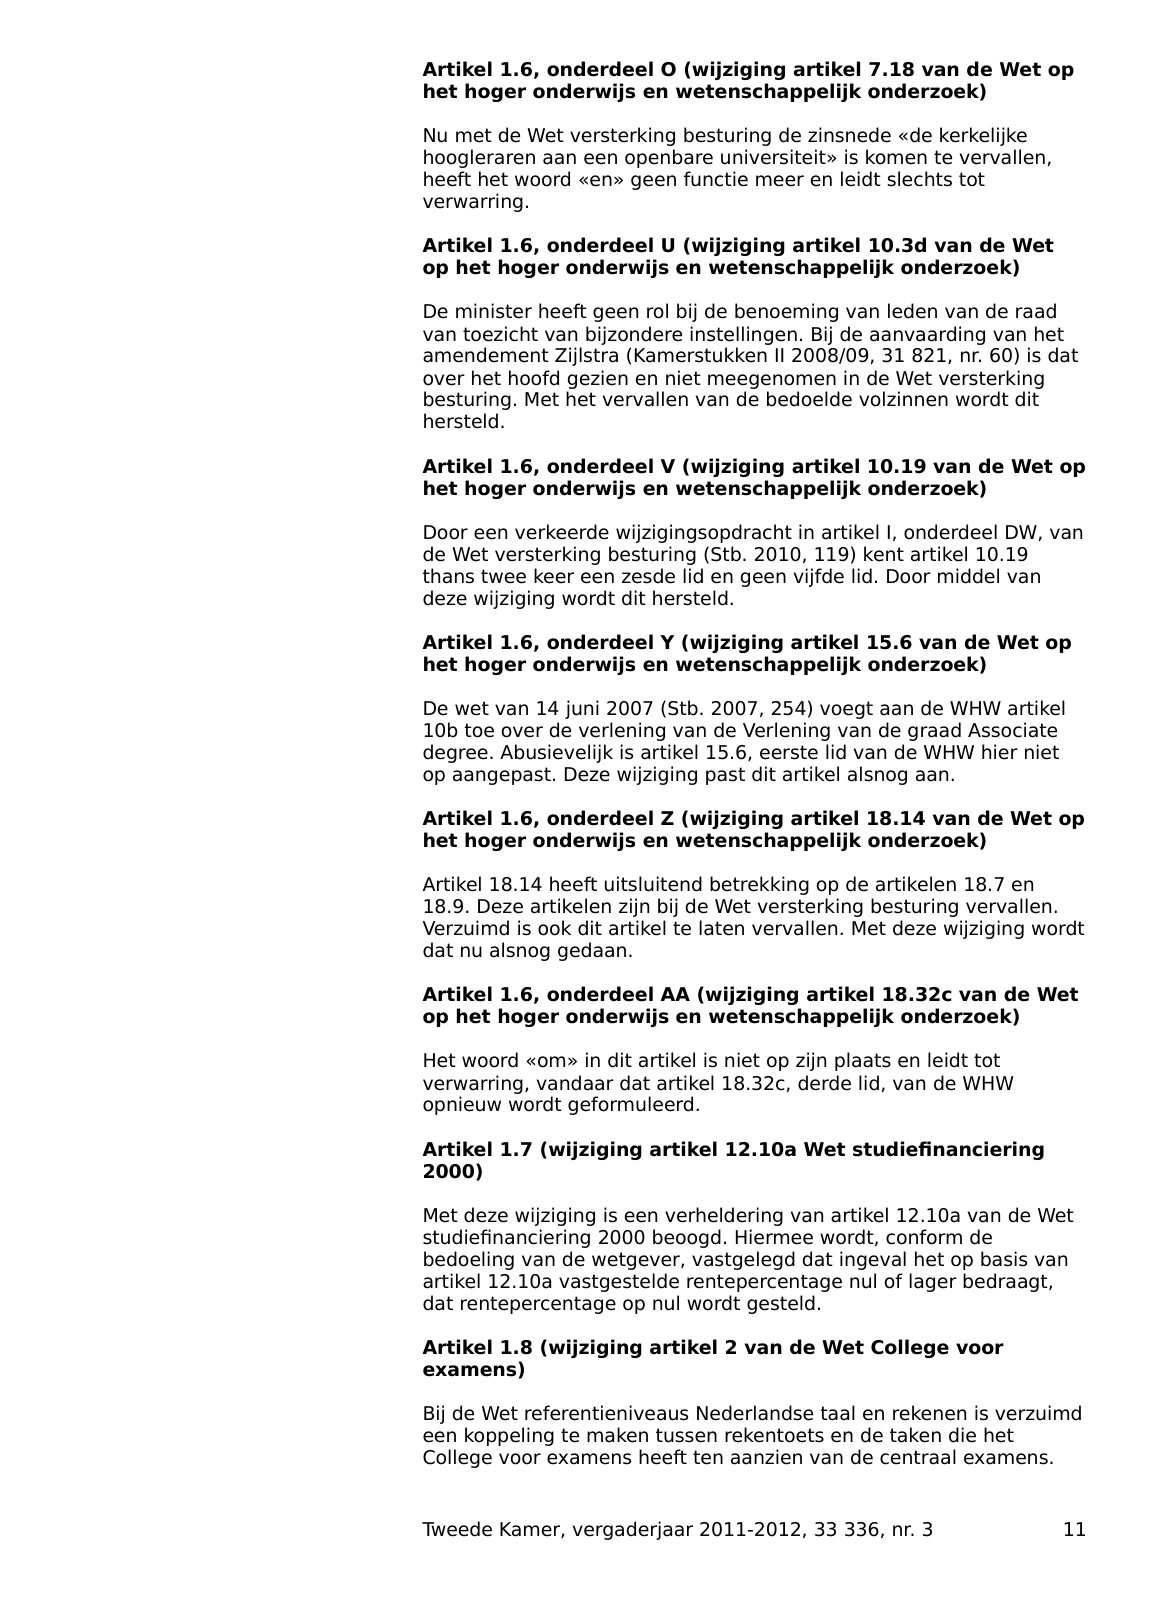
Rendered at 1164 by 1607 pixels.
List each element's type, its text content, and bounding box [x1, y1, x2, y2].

text Bij de Wet referentieniveaus Nederlandse taal en rekenen is verzuimd een koppeling te maken tussen rekentoets en de taken die het College voor examens heeft ten aanzien van de centraal examens. [422, 1403, 1087, 1469]
subtitle Artikel 1.7 (wijziging artikel 12.10a Wet studiefinanciering 2000) [422, 1138, 1087, 1182]
subtitle Artikel 1.6, onderdeel U (wijziging artikel 10.3d van de Wet op het hoger onderwijs en wetenschappelijk onderzoek) [422, 235, 1087, 279]
subtitle Artikel 1.6, onderdeel Z (wijziging artikel 18.14 van de Wet op het hoger onderwijs en wetenschappelijk onderzoek) [422, 808, 1087, 852]
text Nu met de Wet versterking besturing de zinsnede «de kerkelijke hoogleraren aan een openbare universiteit» is komen te vervallen, heeft het woord «en» geen functie meer en leidt slechts tot verwarring. [422, 125, 1087, 213]
text Door een verkeerde wijzigingsopdracht in artikel I, onderdeel DW, van de Wet versterking besturing (Stb. 2010, 119) kent artikel 10.19 thans twee keer een zesde lid en geen vijfde lid. Door middel van deze wijziging wordt dit hersteld. [422, 522, 1087, 609]
subtitle Artikel 1.6, onderdeel O (wijziging artikel 7.18 van de Wet op het hoger onderwijs en wetenschappelijk onderzoek) [422, 59, 1087, 103]
subtitle Artikel 1.6, onderdeel AA (wijziging artikel 18.32c van de Wet op het hoger onderwijs en wetenschappelijk onderzoek) [422, 984, 1087, 1028]
text De wet van 14 juni 2007 (Stb. 2007, 254) voegt aan de WHW artikel 10b toe over de verlening van de Verlening van de graad Associate degree. Abusievelijk is artikel 15.6, eerste lid van de WHW hier niet op aangepast. Deze wijziging past dit artikel alsnog aan. [422, 698, 1087, 786]
text Artikel 18.14 heeft uitsluitend betrekking op de artikelen 18.7 en 18.9. Deze artikelen zijn bij de Wet versterking besturing vervallen. Verzuimd is ook dit artikel te laten vervallen. Met deze wijziging wordt dat nu alsnog gedaan. [422, 874, 1087, 962]
text Het woord «om» in dit artikel is niet op zijn plaats en leidt tot verwarring, vandaar dat artikel 18.32c, derde lid, van de WHW opnieuw wordt geformuleerd. [422, 1050, 1087, 1116]
subtitle Artikel 1.6, onderdeel Y (wijziging artikel 15.6 van de Wet op het hoger onderwijs en wetenschappelijk onderzoek) [422, 632, 1087, 676]
text De minister heeft geen rol bij de benoeming van leden van de raad van toezicht van bijzondere instellingen. Bij de aanvaarding van het amendement Zijlstra (Kamerstukken II 2008/09, 31 821, nr. 60) is dat over het hoofd gezien en niet meegenomen in de Wet versterking besturing. Met het vervallen van de bedoelde volzinnen wordt dit hersteld. [422, 301, 1087, 433]
subtitle Artikel 1.6, onderdeel V (wijziging artikel 10.19 van de Wet op het hoger onderwijs en wetenschappelijk onderzoek) [422, 456, 1087, 499]
text Met deze wijziging is een verheldering van artikel 12.10a van de Wet studiefinanciering 2000 beoogd. Hiermee wordt, conform de bedoeling van de wetgever, vastgelegd dat ingeval het op basis van artikel 12.10a vastgestelde rentepercentage nul of lager bedraagt, dat rentepercentage op nul wordt gesteld. [422, 1205, 1087, 1314]
subtitle Artikel 1.8 (wijziging artikel 2 van de Wet College voor examens) [422, 1337, 1087, 1381]
